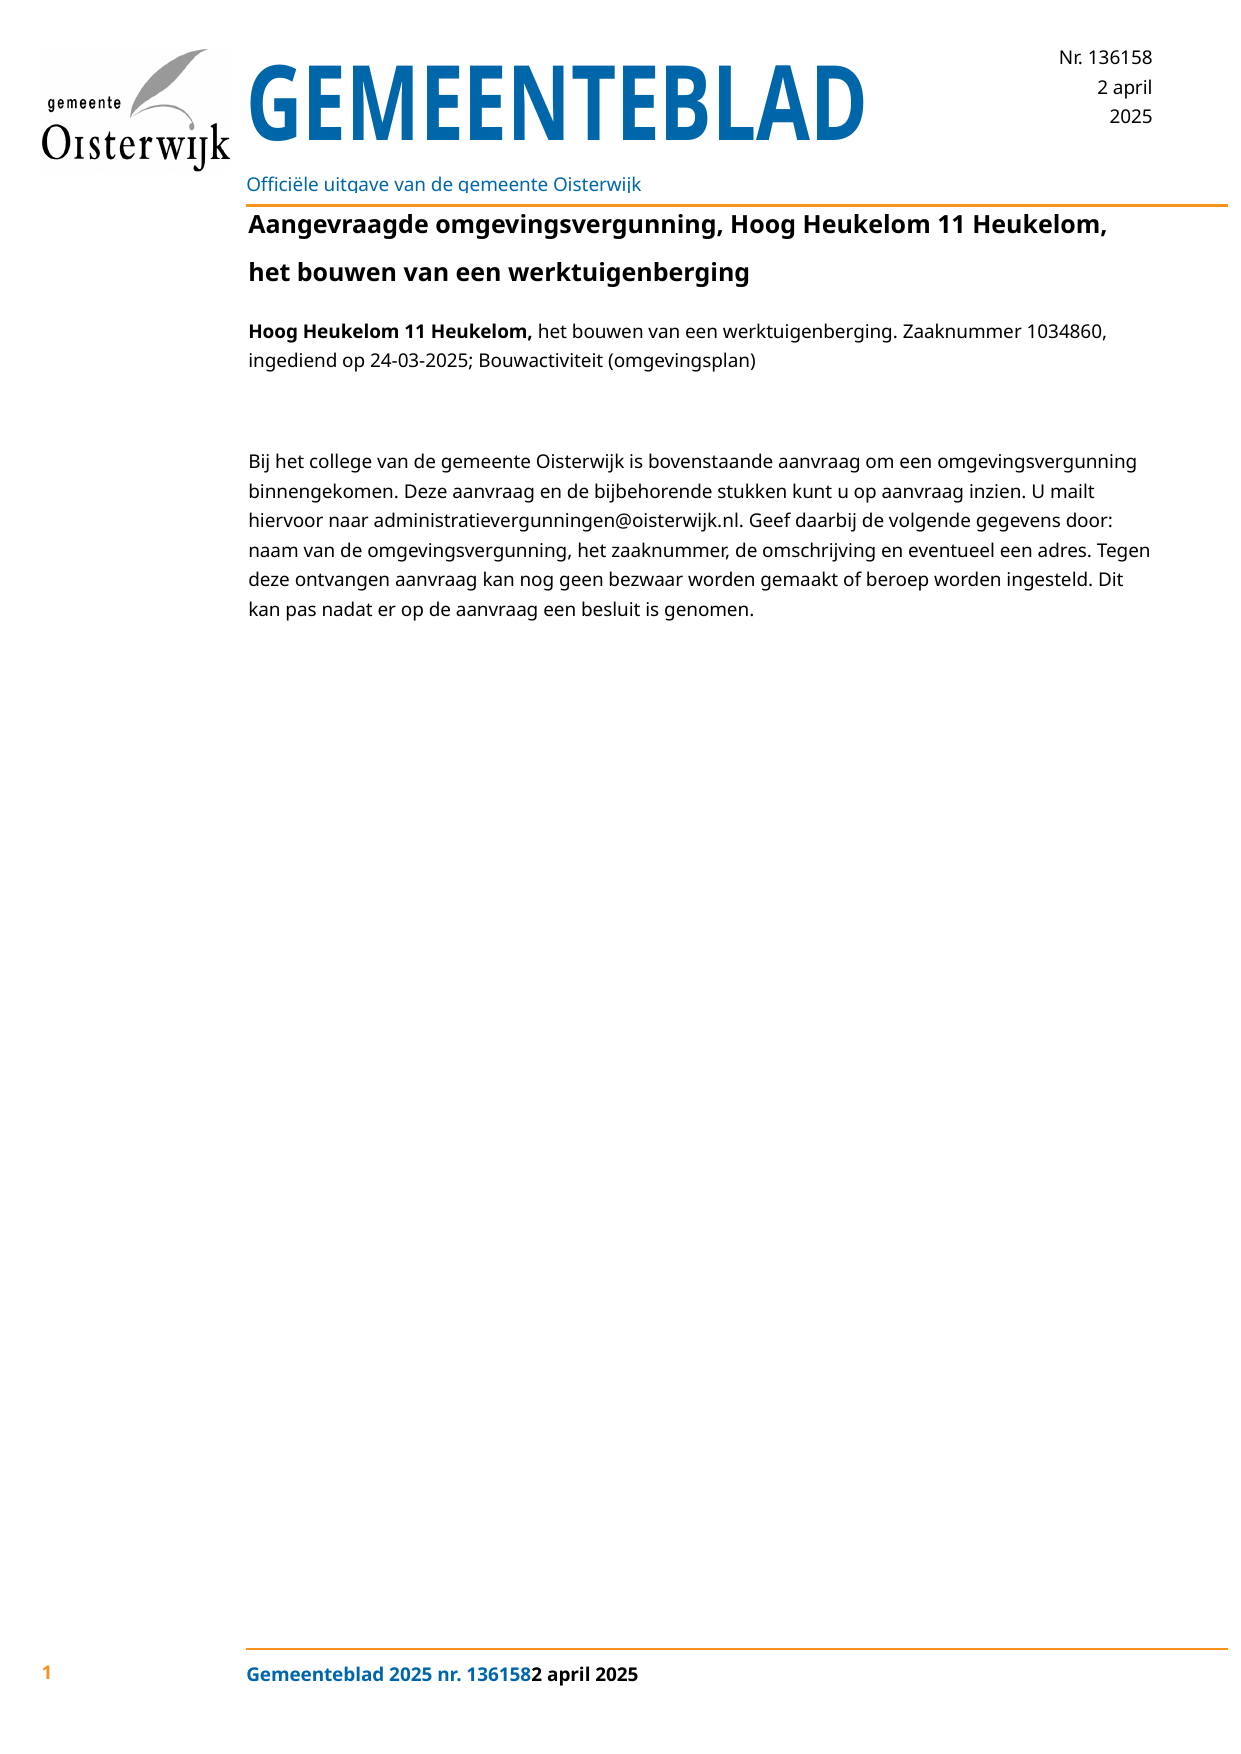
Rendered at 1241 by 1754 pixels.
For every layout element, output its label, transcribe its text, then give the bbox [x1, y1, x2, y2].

picture [41, 47, 231, 172]
text Bij het college van de gemeente Oisterwijk is bovenstaande aanvraag om een omgevingsvergunning binnengekomen. Deze aanvraag en de bijbehorende stukken kunt u op aanvraag inzien. U mailt hiervoor naar administratievergunningen@oisterwijk.nl. Geef daarbij de volgende gegevens door: naam van de omgevingsvergunning, het zaaknummer, de omschrijving en eventueel een adres. Tegen deze ontvangen aanvraag kan nog geen bezwaar worden gemaakt of beroep worden ingesteld. Dit kan pas nadat er op de aanvraag een besluit is genomen. [248, 448, 1152, 622]
text Hoog Heukelom 11 Heukelom, het bouwen van een werktuigenberging. Zaaknummer 1034860, ingediend op 24-03-2025; Bouwactiviteit (omgevingsplan) [248, 318, 1152, 373]
text Aangevraagde omgevingsvergunning, Hoog Heukelom 11 Heukelom, het bouwen van een werktuigenberging [248, 207, 1152, 288]
